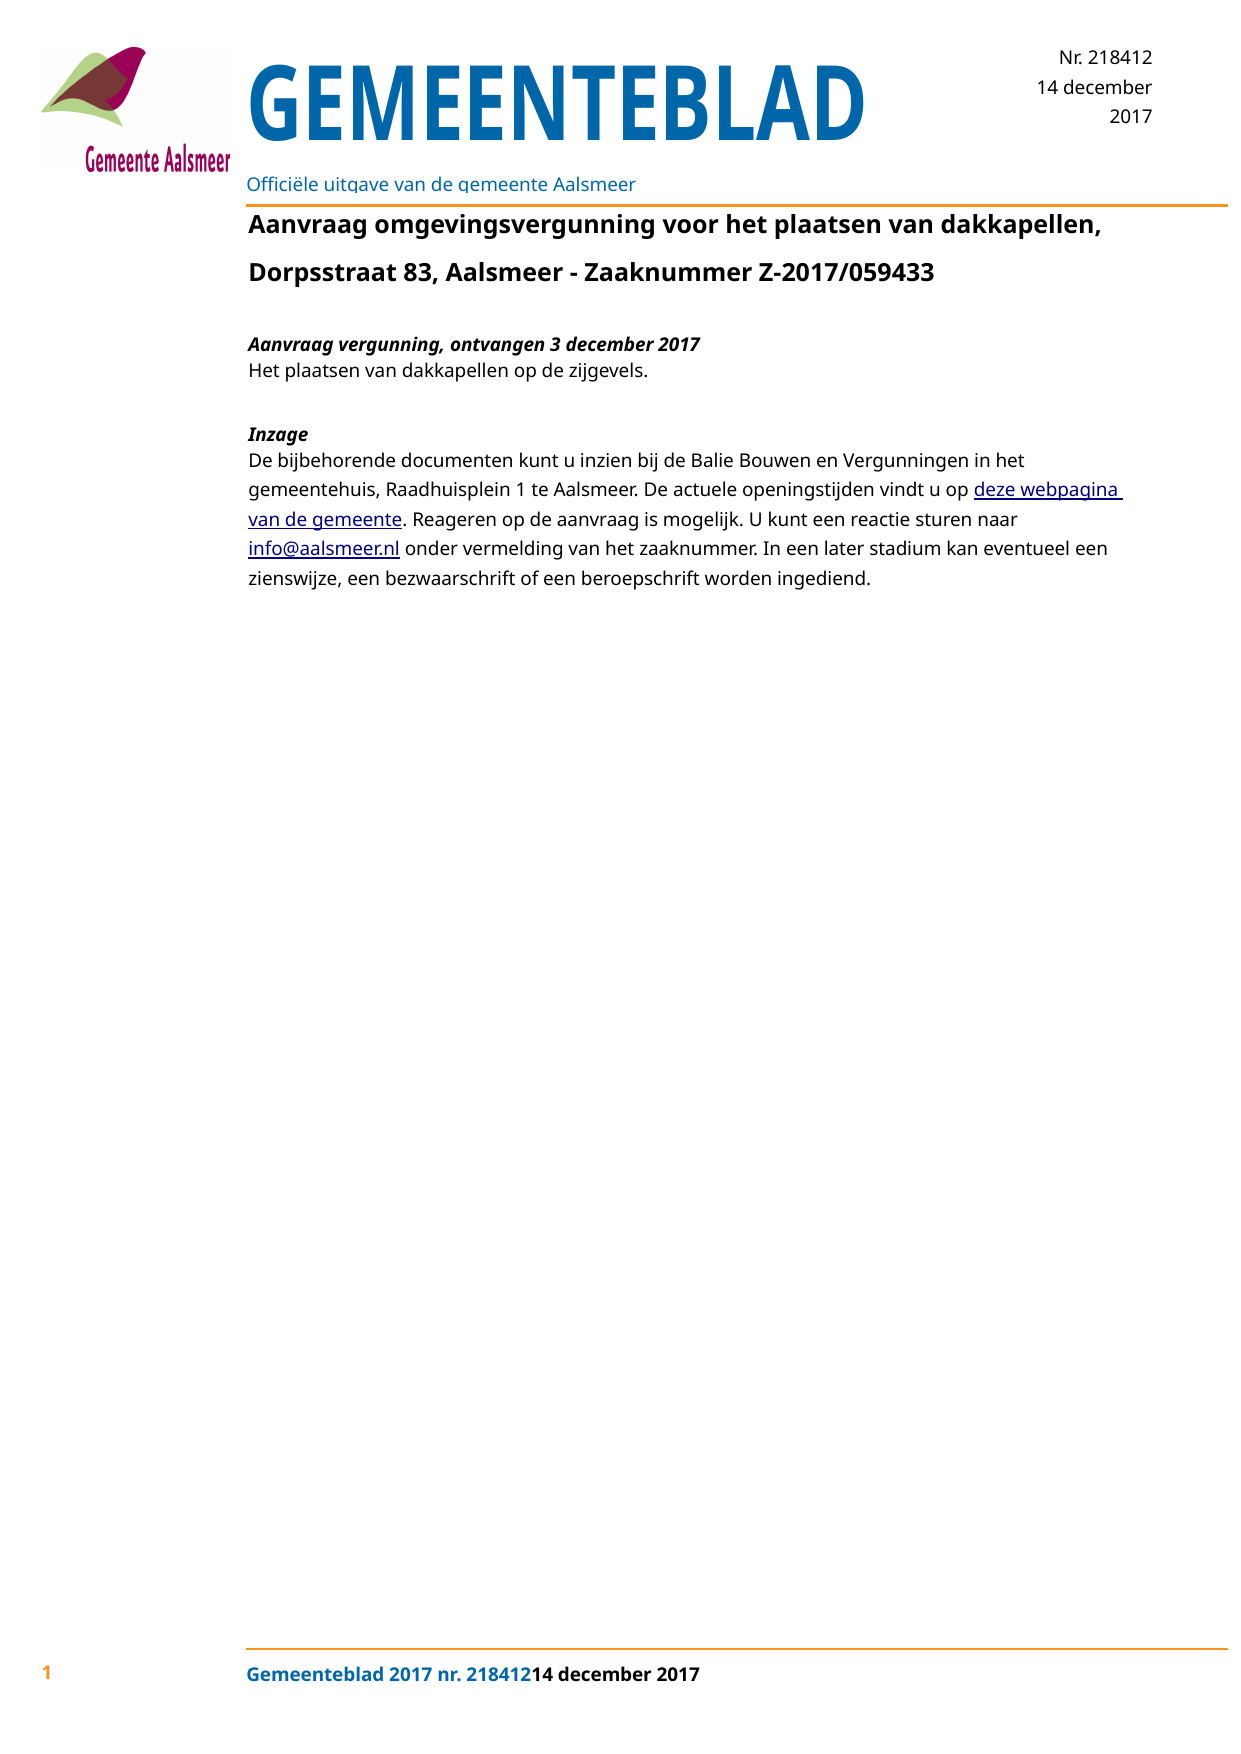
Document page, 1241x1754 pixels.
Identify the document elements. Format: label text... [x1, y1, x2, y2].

text Het plaatsen van dakkapellen op de zijgevels. [248, 357, 1152, 383]
text Aanvraag omgevingsvergunning voor het plaatsen van dakkapellen, Dorpsstraat 83, Aalsmeer - Zaaknummer Z-2017/059433 [248, 207, 1152, 288]
text Aanvraag vergunning, ontvangen 3 december 2017 [248, 331, 1152, 357]
text Inzage [248, 421, 1152, 447]
text De bijbehorende documenten kunt u inzien bij de Balie Bouwen en Vergunningen in het gemeentehuis, Raadhuisplein 1 te Aalsmeer. De actuele openingstijden vindt u op deze webpagina van de gemeente. Reageren op de aanvraag is mogelijk. U kunt een reactie sturen naar info@aalsmeer.nl onder vermelding van het zaaknummer. In een later stadium kan eventueel een zienswijze, een bezwaarschrift of een beroepschrift worden ingediend. [248, 447, 1152, 591]
picture [41, 47, 231, 172]
text ​ [248, 616, 1152, 641]
